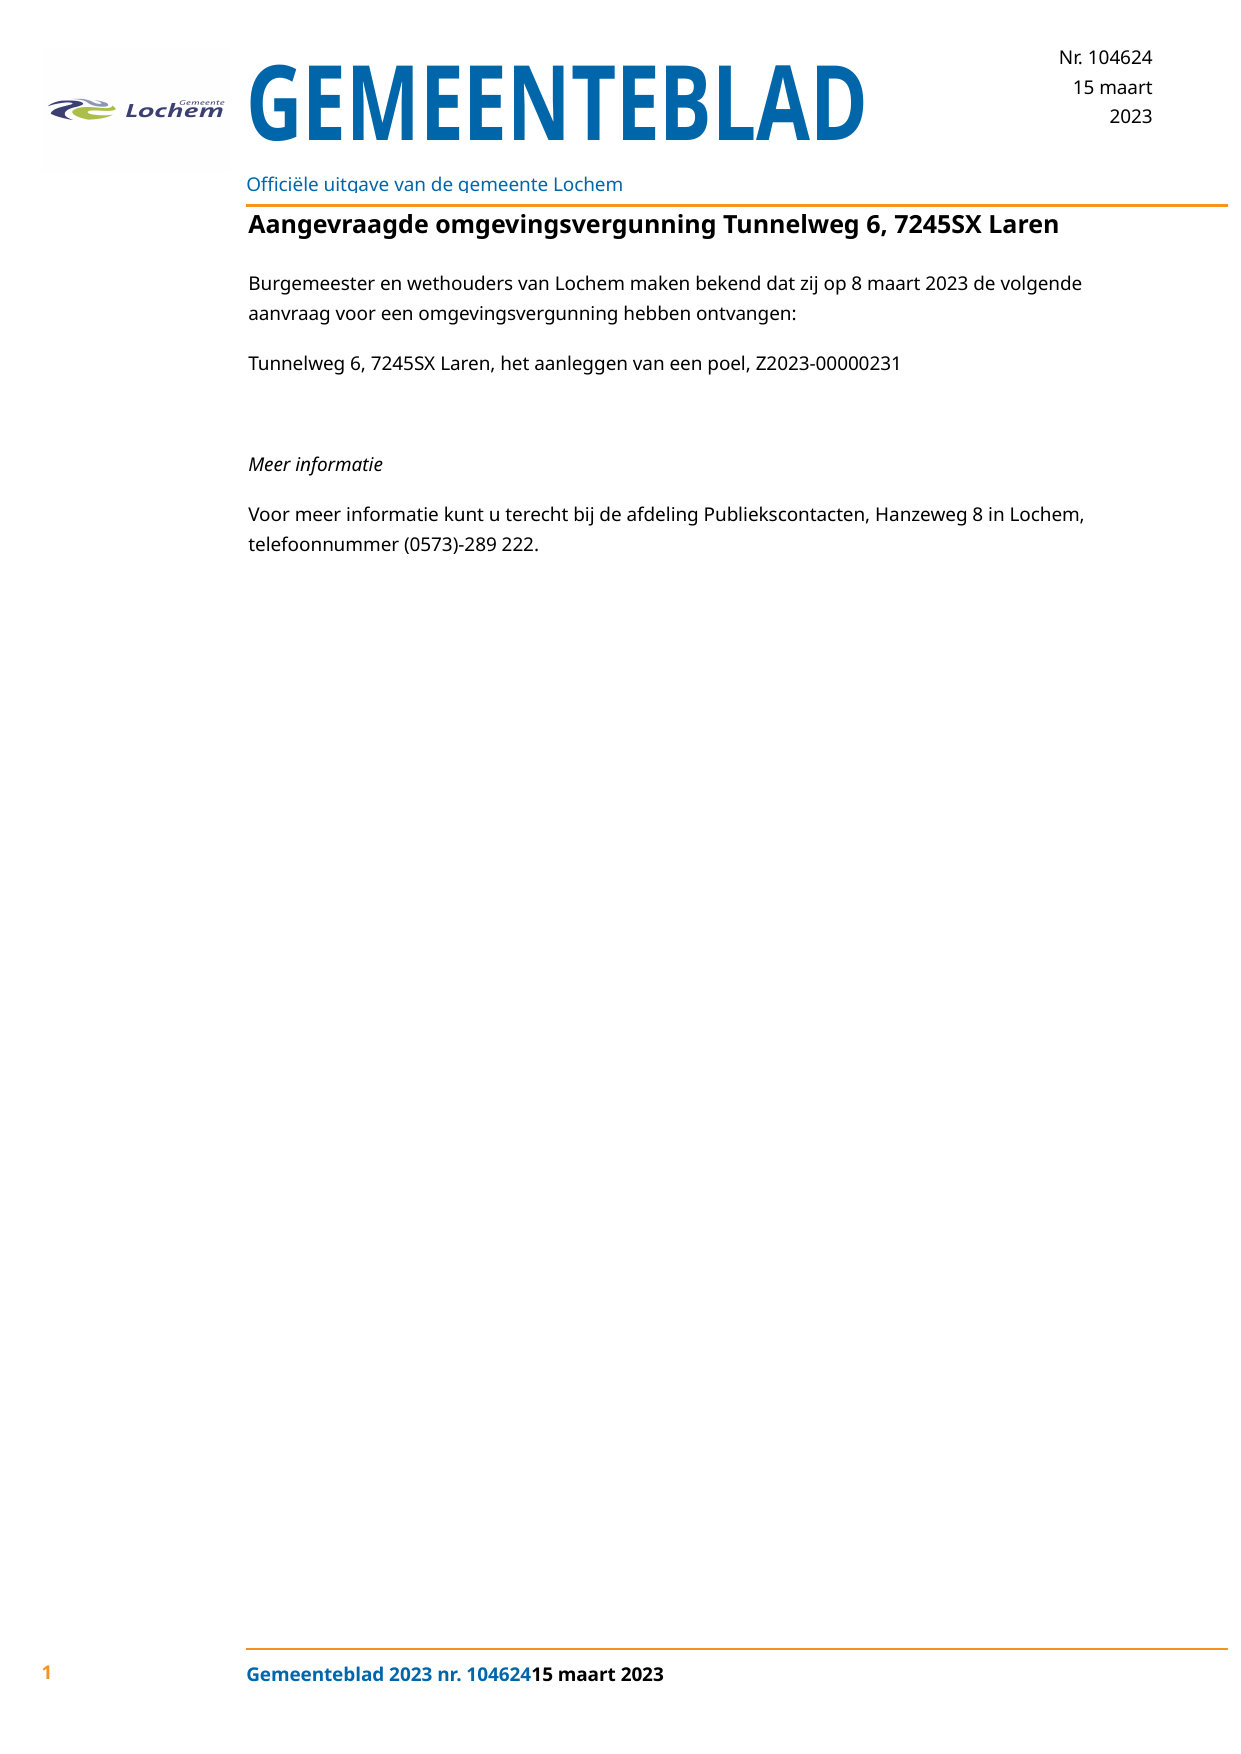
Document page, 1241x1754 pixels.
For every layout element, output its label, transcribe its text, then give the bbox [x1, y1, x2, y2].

text Voor meer informatie kunt u terecht bij de afdeling Publiekscontacten, Hanzeweg 8 in Lochem, telefoonnummer (0573)-289 222. [248, 502, 1152, 557]
text Burgemeester en wethouders van Lochem maken bekend dat zij op 8 maart 2023 de volgende aanvraag voor een omgevingsvergunning hebben ontvangen: [248, 270, 1152, 326]
text Aangevraagde omgevingsvergunning Tunnelweg 6, 7245SX Laren [248, 207, 1152, 241]
picture [41, 47, 231, 172]
text Tunnelweg 6, 7245SX Laren, het aanleggen van een poel, Z2023-00000231 [248, 350, 1152, 376]
text Meer informatie [248, 451, 1152, 477]
